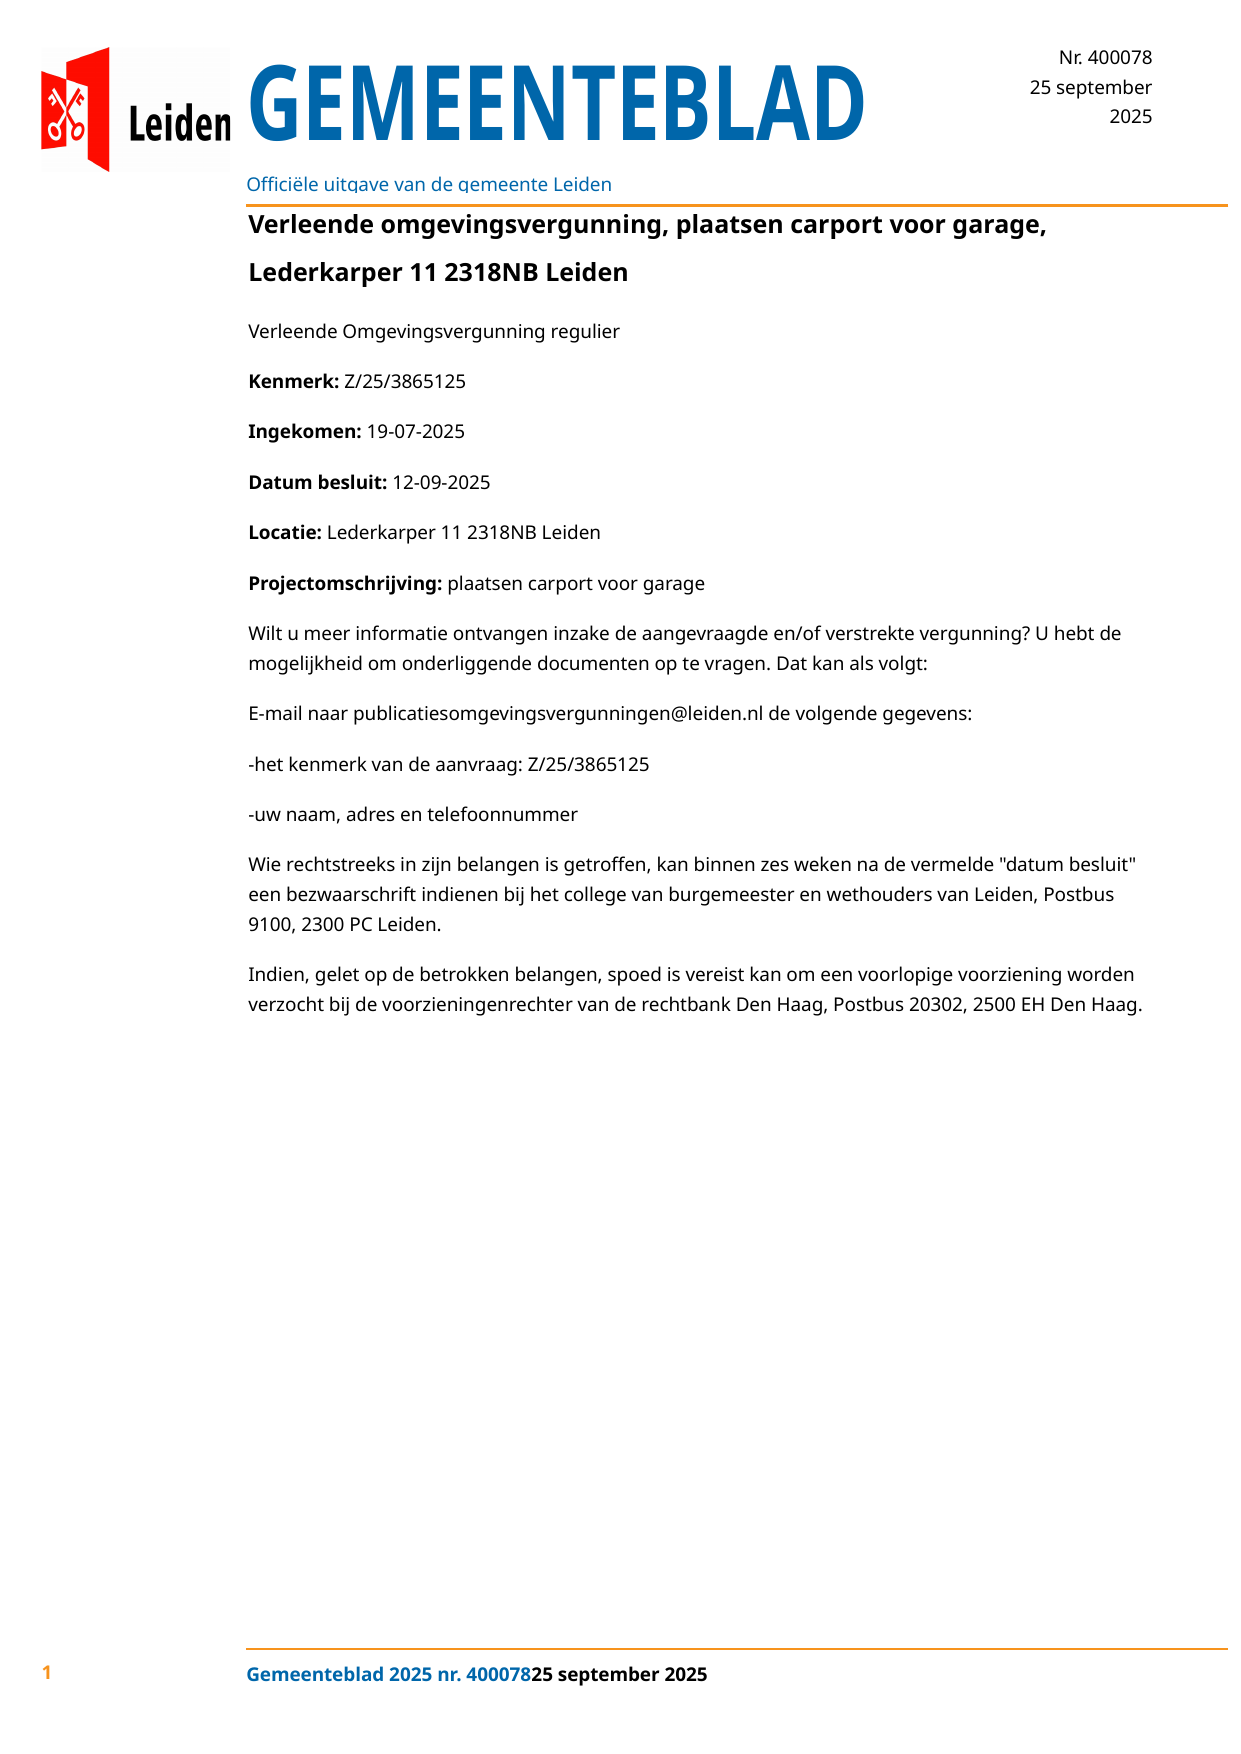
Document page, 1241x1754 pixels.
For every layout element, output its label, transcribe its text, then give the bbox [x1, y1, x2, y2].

text -uw naam, adres en telefoonnummer [248, 801, 1152, 827]
text Projectomschrijving: plaatsen carport voor garage [248, 570, 1152, 596]
picture [41, 47, 231, 172]
text Datum besluit: 12-09-2025 [248, 469, 1152, 495]
text Verleende Omgevingsvergunning regulier [248, 318, 1152, 344]
text Verleende omgevingsvergunning, plaatsen carport voor garage, Lederkarper 11 2318NB Leiden [248, 207, 1152, 288]
text Kenmerk: Z/25/3865125 [248, 368, 1152, 394]
text Locatie: Lederkarper 11 2318NB Leiden [248, 519, 1152, 545]
text Wie rechtstreeks in zijn belangen is getroffen, kan binnen zes weken na de vermelde "datum besluit" een bezwaarschrift indienen bij het college van burgemeester en wethouders van Leiden, Postbus 9100, 2300 PC Leiden. [248, 852, 1152, 937]
text -het kenmerk van de aanvraag: Z/25/3865125 [248, 751, 1152, 777]
text E-mail naar publicatiesomgevingsvergunningen@leiden.nl de volgende gegevens: [248, 700, 1152, 726]
text Wilt u meer informatie ontvangen inzake de aangevraagde en/of verstrekte vergunning? U hebt de mogelijkheid om onderliggende documenten op te vragen. Dat kan als volgt: [248, 620, 1152, 676]
text Indien, gelet op de betrokken belangen, spoed is vereist kan om een voorlopige voorziening worden verzocht bij de voorzieningenrechter van de rechtbank Den Haag, Postbus 20302, 2500 EH Den Haag. [248, 961, 1152, 1017]
text Ingekomen: 19-07-2025 [248, 419, 1152, 444]
